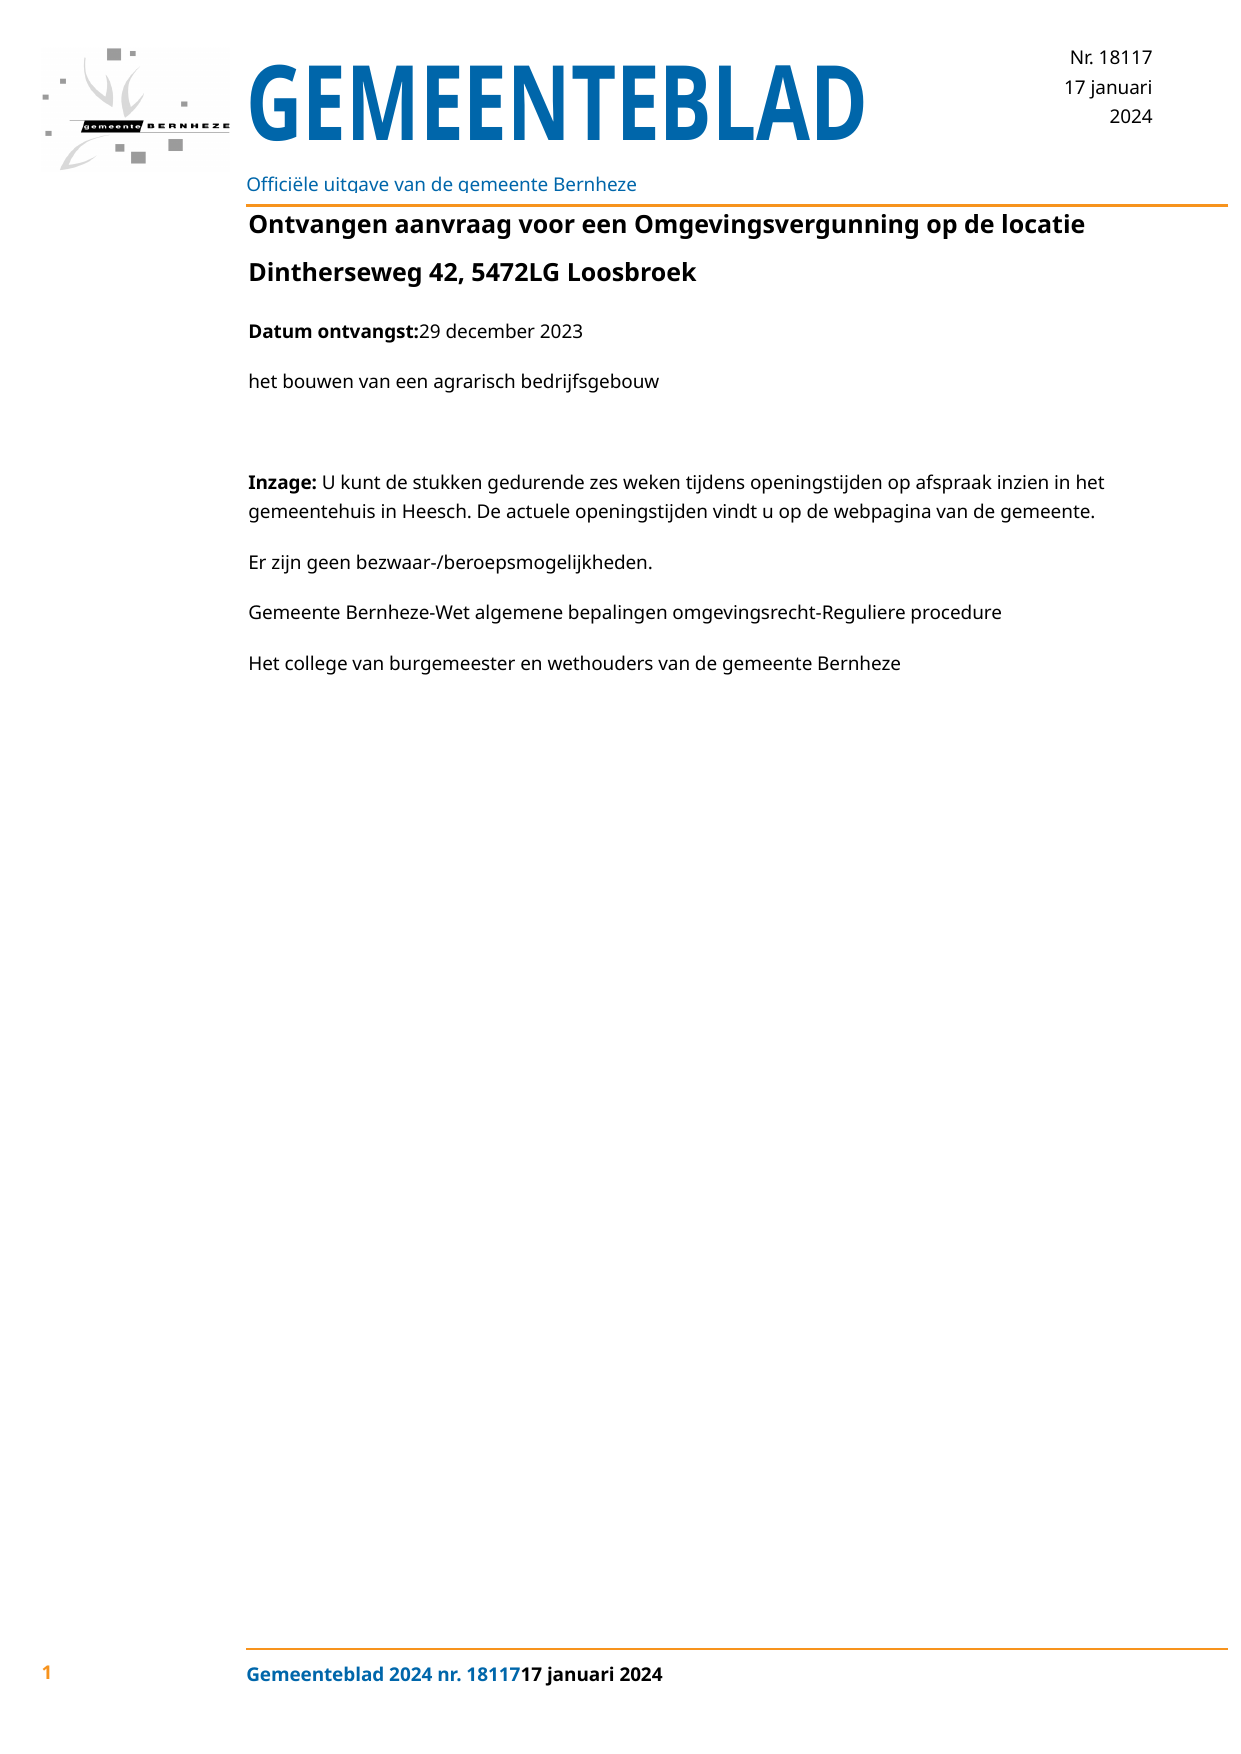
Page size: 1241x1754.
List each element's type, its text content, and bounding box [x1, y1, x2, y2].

picture [41, 47, 231, 172]
text Gemeente Bernheze-Wet algemene bepalingen omgevingsrecht-Reguliere procedure [248, 599, 1152, 625]
text Het college van burgemeester en wethouders van de gemeente Bernheze [248, 650, 1152, 676]
text Datum ontvangst:29 december 2023 [248, 318, 1152, 344]
text Ontvangen aanvraag voor een Omgevingsvergunning op de locatie Dintherseweg 42, 5472LG Loosbroek [248, 207, 1152, 288]
text het bouwen van een agrarisch bedrijfsgebouw [248, 368, 1152, 394]
text Inzage: U kunt de stukken gedurende zes weken tijdens openingstijden op afspraak inzien in het gemeentehuis in Heesch. De actuele openingstijden vindt u op de webpagina van de gemeente. [248, 469, 1152, 524]
text Er zijn geen bezwaar-/beroepsmogelijkheden. [248, 549, 1152, 575]
